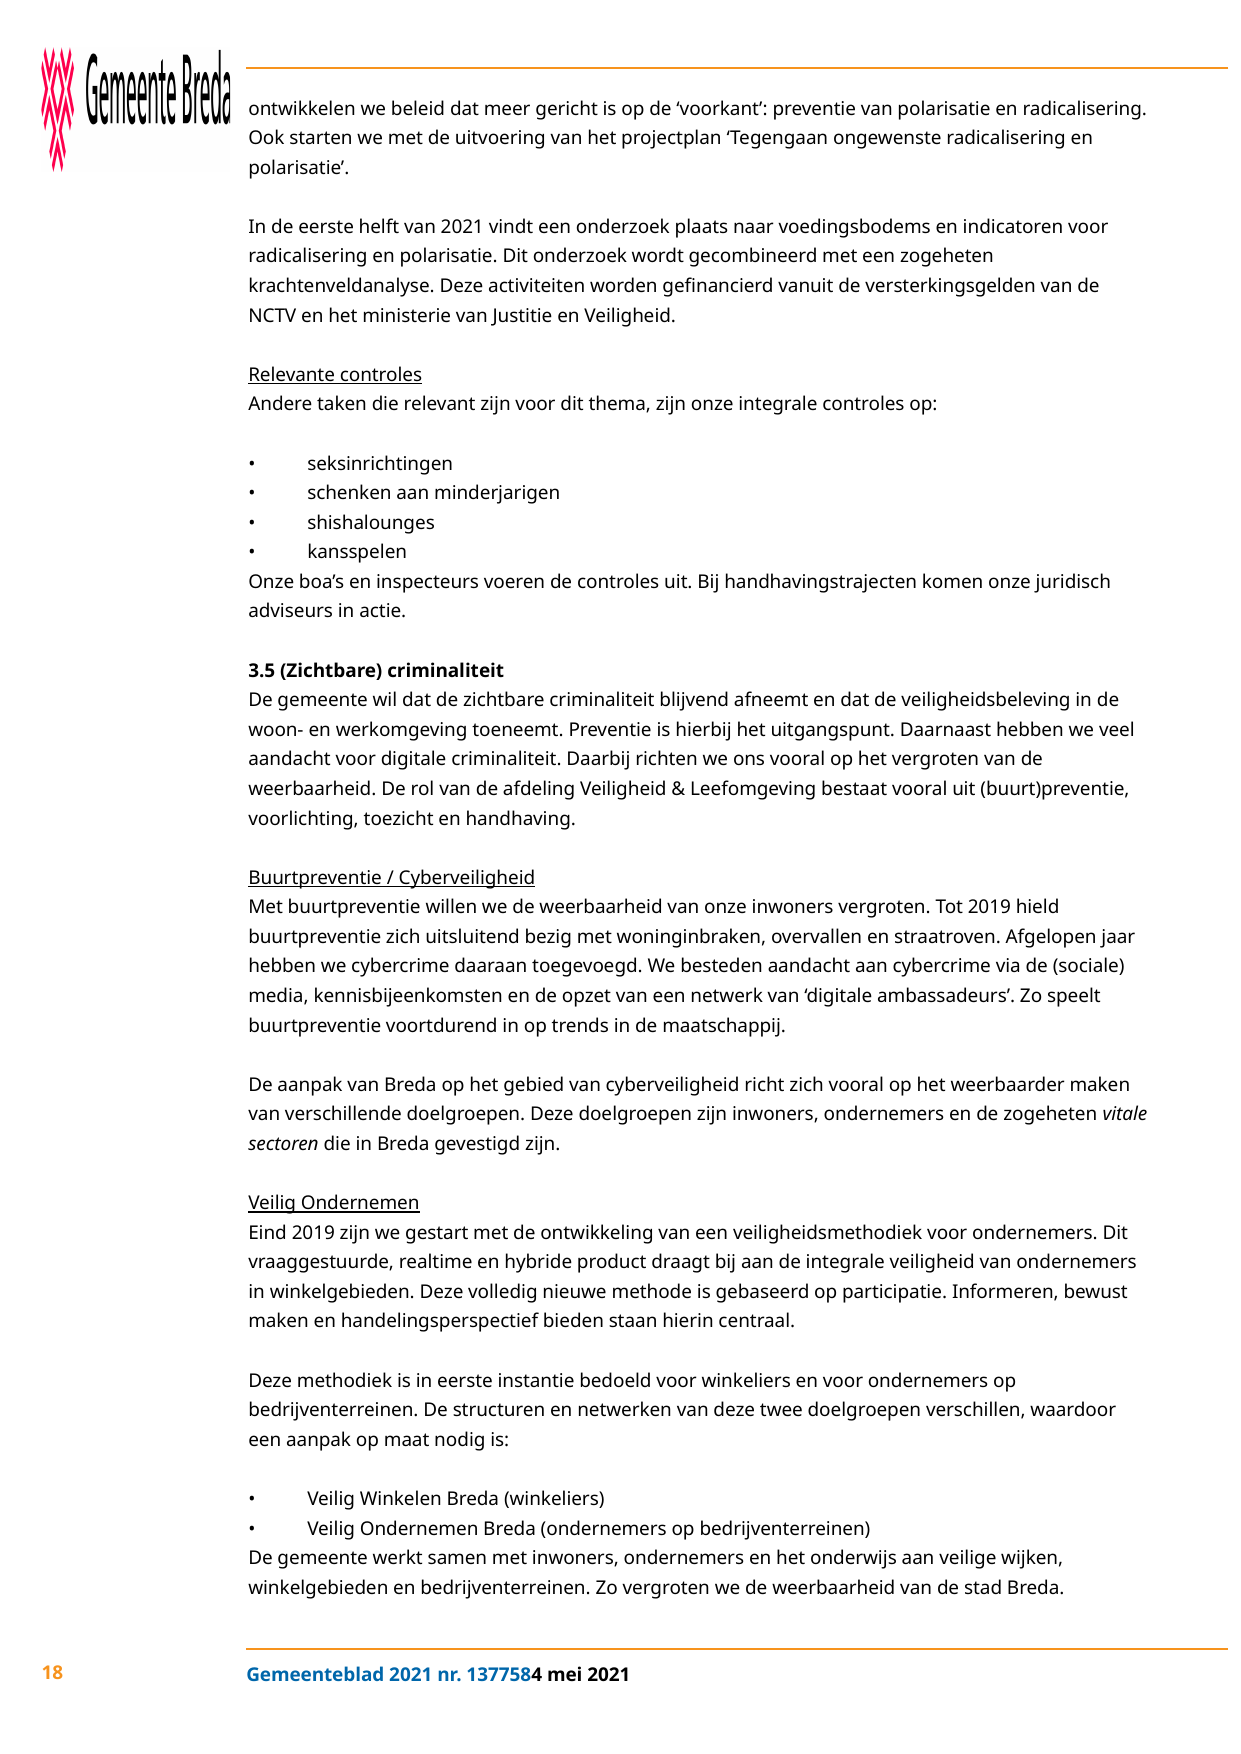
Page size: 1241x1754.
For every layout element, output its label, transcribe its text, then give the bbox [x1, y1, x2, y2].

text Met buurtpreventie willen we de weerbaarheid van onze inwoners vergroten. Tot 2019 hield buurtpreventie zich uitsluitend bezig met woninginbraken, overvallen en straatroven. Afgelopen jaar hebben we cybercrime daaraan toegevoegd. We besteden aandacht aan cybercrime via de (sociale) media, kennisbijeenkomsten en de opzet van een netwerk van ‘digitale ambassadeurs’. Zo speelt buurtpreventie voortdurend in op trends in de maatschappij. [248, 893, 1152, 1038]
list schenken aan minderjarigen [248, 479, 1152, 505]
text De gemeente werkt samen met inwoners, ondernemers en het onderwijs aan veilige wijken, winkelgebieden en bedrijventerreinen. Zo vergroten we de weerbaarheid van de stad Breda. [248, 1544, 1152, 1600]
list shishalounges [248, 509, 1152, 535]
list kansspelen [248, 538, 1152, 564]
text De gemeente wil dat de zichtbare criminaliteit blijvend afneemt en dat de veiligheidsbeleving in de woon- en werkomgeving toeneemt. Preventie is hierbij het uitgangspunt. Daarnaast hebben we veel aandacht voor digitale criminaliteit. Daarbij richten we ons vooral op het vergroten van de weerbaarheid. De rol van de afdeling Veiligheid & Leefomgeving bestaat vooral uit (buurt)preventie, voorlichting, toezicht en handhaving. [248, 686, 1152, 831]
text Veilig Ondernemen [248, 1189, 1152, 1215]
list Veilig Ondernemen Breda (ondernemers op bedrijventerreinen) [248, 1515, 1152, 1541]
text 3.5 (Zichtbare) criminaliteit [248, 657, 1152, 683]
list Veilig Winkelen Breda (winkeliers) [248, 1485, 1152, 1511]
text Buurtpreventie / Cyberveiligheid [248, 864, 1152, 890]
list seksinrichtingen [248, 450, 1152, 476]
text De aanpak van Breda op het gebied van cyberveiligheid richt zich vooral op het weerbaarder maken van verschillende doelgroepen. Deze doelgroepen zijn inwoners, ondernemers en de zogeheten vitale sectoren die in Breda gevestigd zijn. [248, 1071, 1152, 1156]
text Deze methodiek is in eerste instantie bedoeld voor winkeliers en voor ondernemers op bedrijventerreinen. De structuren en netwerken van deze twee doelgroepen verschillen, waardoor een aanpak op maat nodig is: [248, 1367, 1152, 1452]
text Eind 2019 zijn we gestart met de ontwikkeling van een veiligheidsmethodiek voor ondernemers. Dit vraaggestuurde, realtime en hybride product draagt bij aan de integrale veiligheid van ondernemers in winkelgebieden. Deze volledig nieuwe methode is gebaseerd op participatie. Informeren, bewust maken en handelingsperspectief bieden staan hierin centraal. [248, 1219, 1152, 1333]
text In de eerste helft van 2021 vindt een onderzoek plaats naar voedingsbodems en indicatoren voor radicalisering en polarisatie. Dit onderzoek wordt gecombineerd met een zogeheten krachtenveldanalyse. Deze activiteiten worden gefinancierd vanuit de versterkingsgelden van de NCTV en het ministerie van Justitie en Veiligheid. [248, 213, 1152, 328]
picture [41, 47, 231, 172]
text Onze boa’s en inspecteurs voeren de controles uit. Bij handhavingstrajecten komen onze juridisch adviseurs in actie. [248, 568, 1152, 623]
text Andere taken die relevant zijn voor dit thema, zijn onze integrale controles op: [248, 391, 1152, 416]
text ontwikkelen we beleid dat meer gericht is op de ‘voorkant’: preventie van polarisatie en radicalisering. Ook starten we met de uitvoering van het projectplan ‘Tegengaan ongewenste radicalisering en polarisatie’. [248, 95, 1152, 180]
text Relevante controles [248, 361, 1152, 387]
